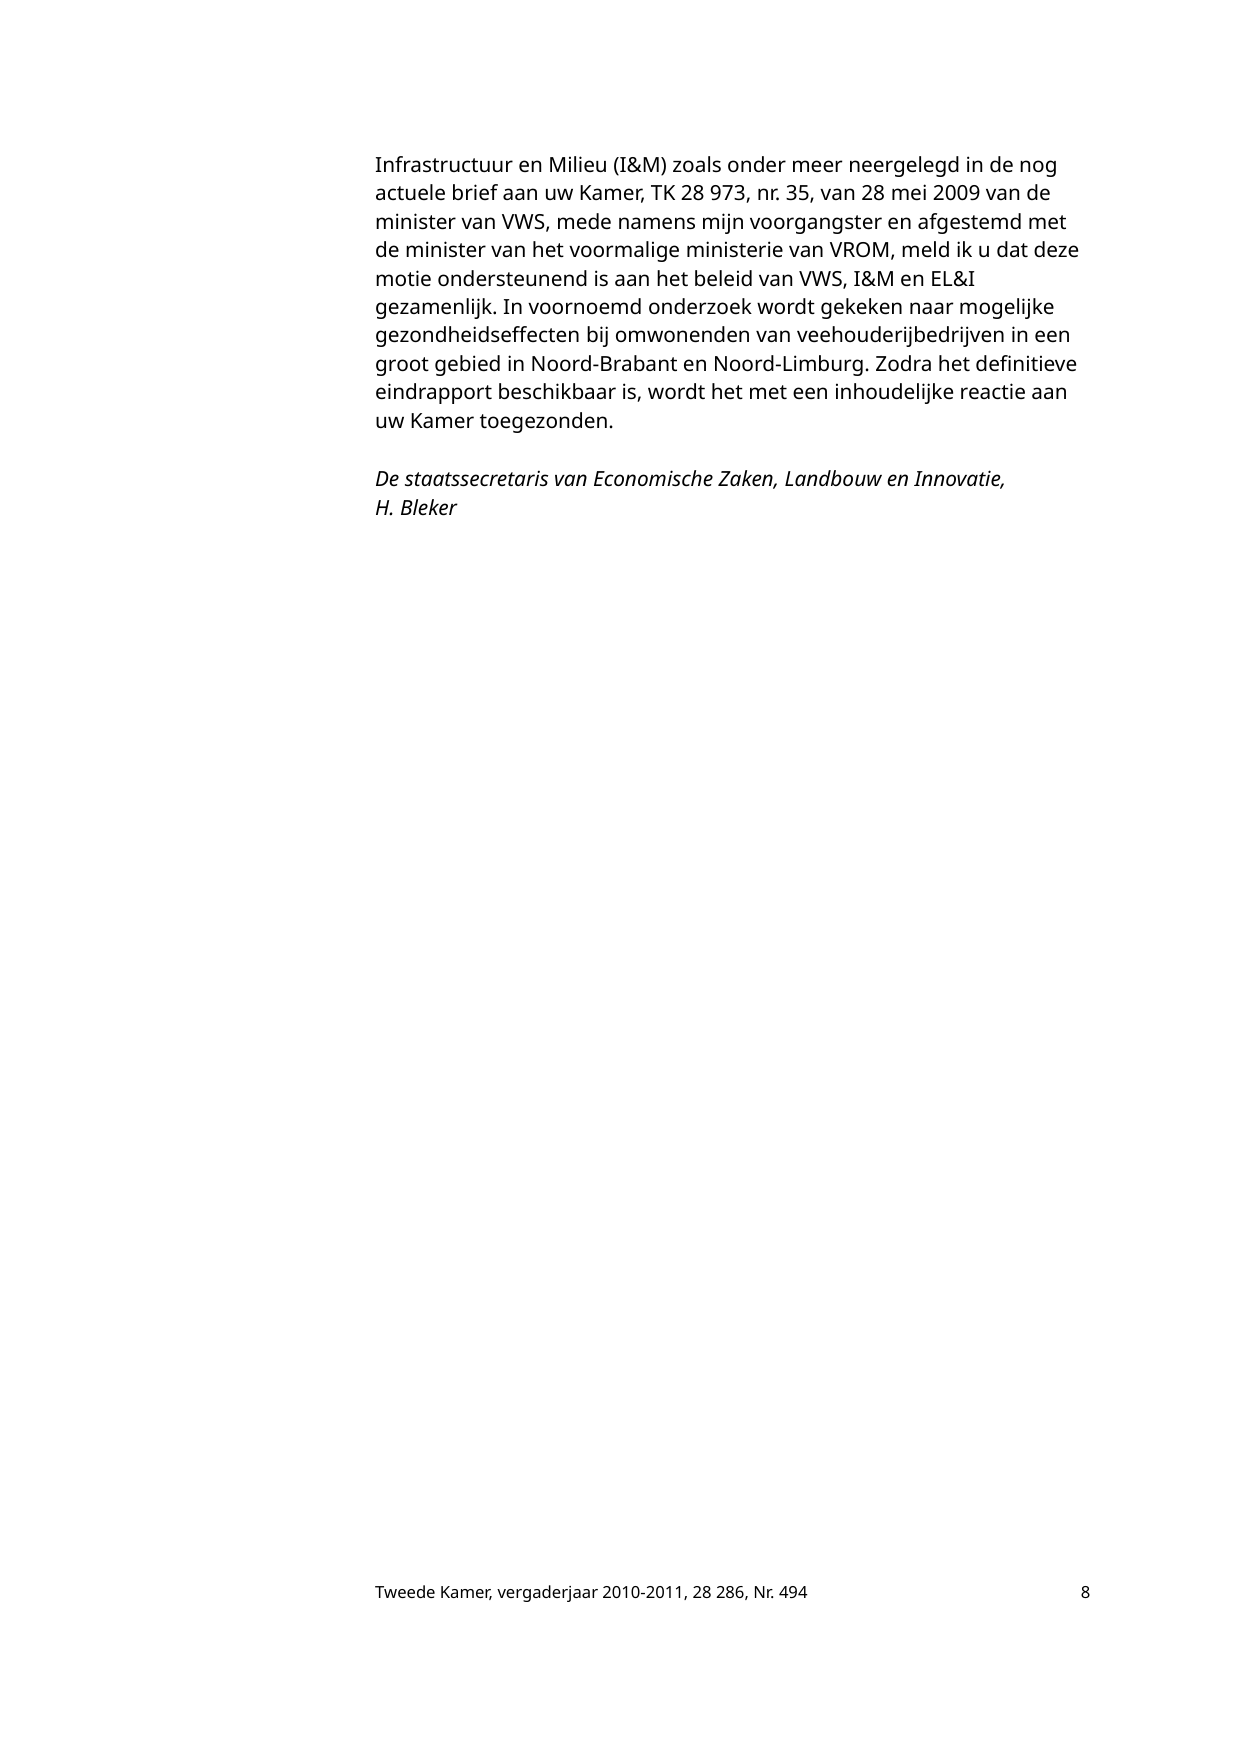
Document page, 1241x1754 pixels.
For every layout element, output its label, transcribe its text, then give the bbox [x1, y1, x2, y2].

text H. Bleker [375, 493, 1090, 521]
text Infrastructuur en Milieu (I&M) zoals onder meer neergelegd in de nog actuele brief aan uw Kamer, TK 28 973, nr. 35, van 28 mei 2009 van de minister van VWS, mede namens mijn voorgangster en afgestemd met de minister van het voormalige ministerie van VROM, meld ik u dat deze motie ondersteunend is aan het beleid van VWS, I&M en EL&I gezamenlijk. In voornoemd onderzoek wordt gekeken naar mogelijke gezondheidseffecten bij omwonenden van veehouderijbedrijven in een groot gebied in Noord-Brabant en Noord-Limburg. Zodra het definitieve eindrapport beschikbaar is, wordt het met een inhoudelijke reactie aan uw Kamer toegezonden. [375, 150, 1090, 434]
text De staatssecretaris van Economische Zaken, Landbouw en Innovatie, [375, 464, 1090, 493]
